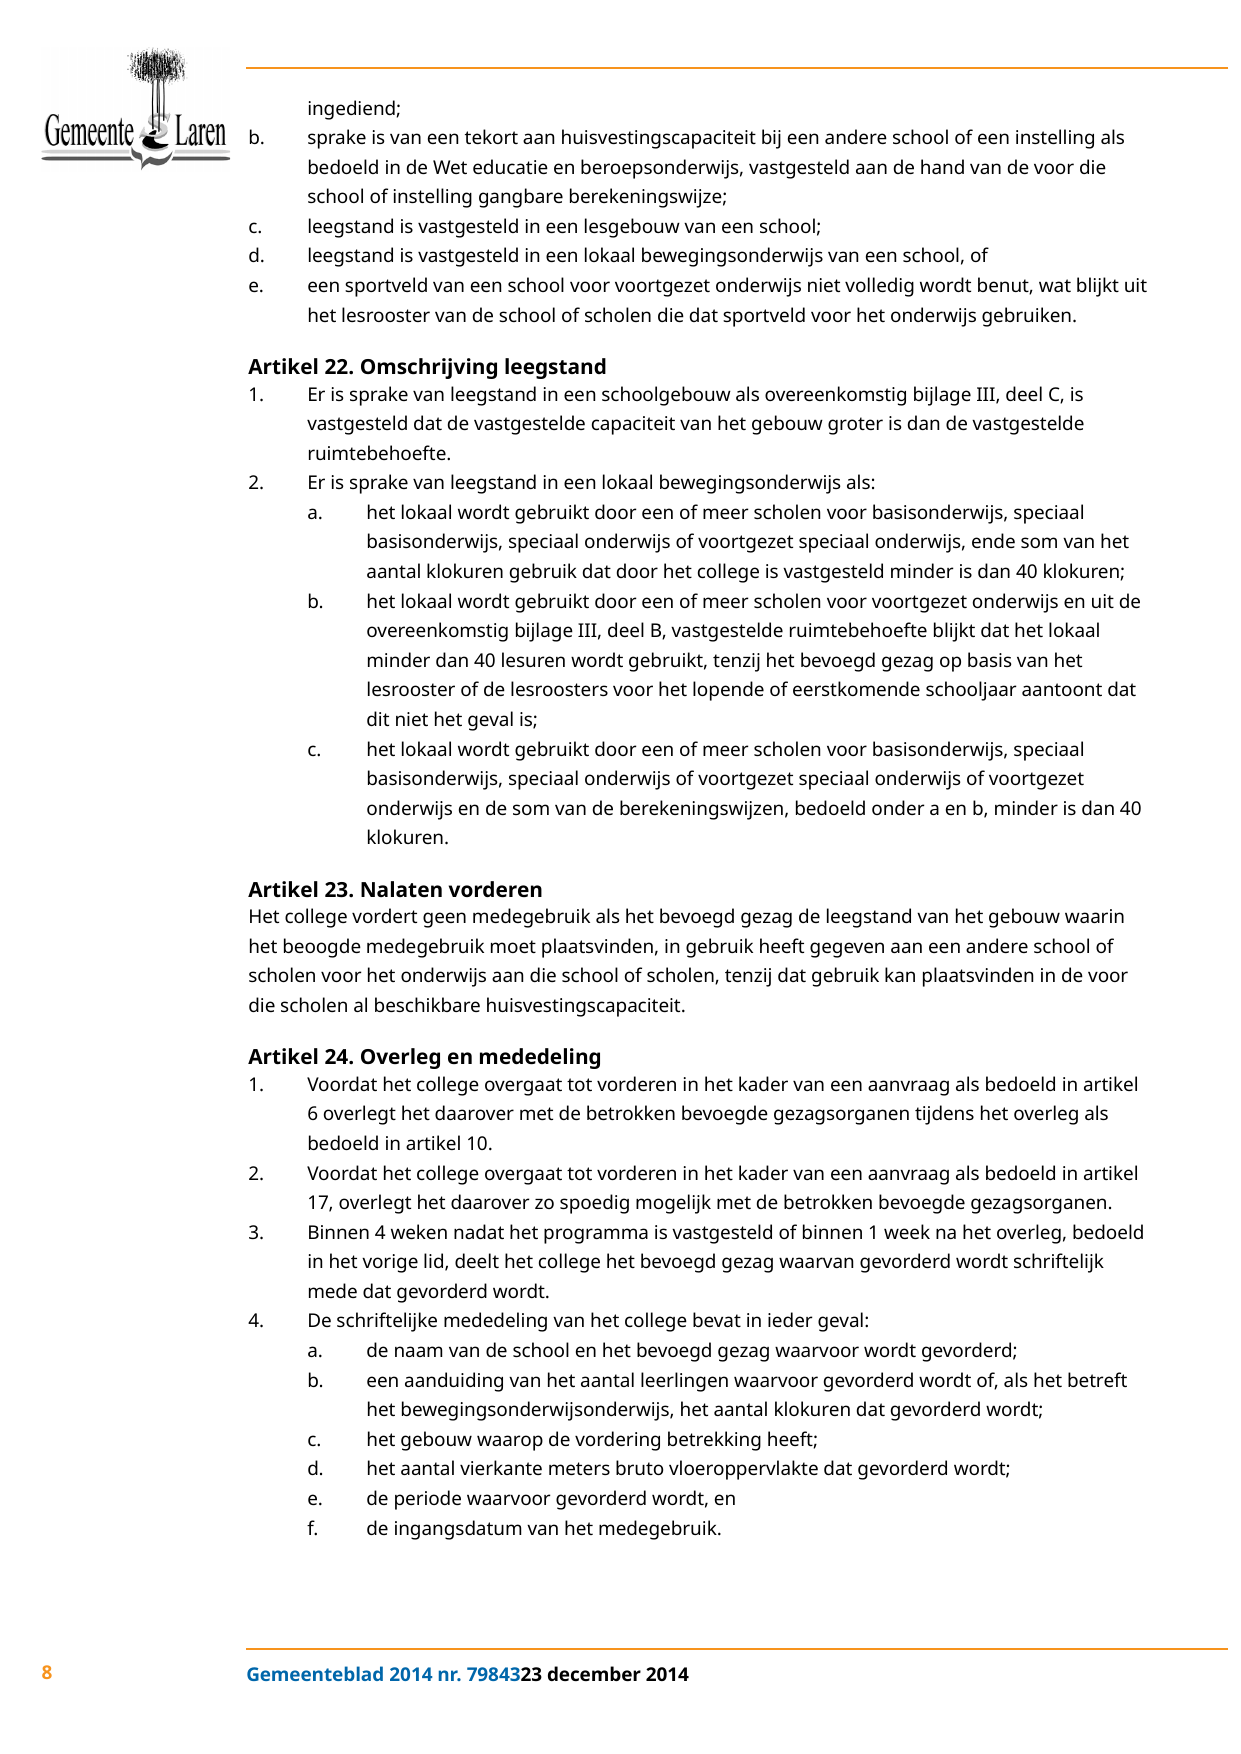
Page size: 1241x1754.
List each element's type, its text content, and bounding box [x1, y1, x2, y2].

list een sportveld van een school voor voortgezet onderwijs niet volledig wordt benut, wat blijkt uit het lesrooster van de school of scholen die dat sportveld voor het onderwijs gebruiken. [248, 272, 1152, 328]
picture [41, 47, 231, 172]
list Er is sprake van leegstand in een lokaal bewegingsonderwijs als: [248, 469, 1152, 495]
list de naam van de school en het bevoegd gezag waarvoor wordt gevorderd; [307, 1337, 1152, 1363]
list leegstand is vastgesteld in een lokaal bewegingsonderwijs van een school, of [248, 243, 1152, 268]
list sprake is van een tekort aan huisvestingscapaciteit bij een andere school of een instelling als bedoeld in de Wet educatie en beroepsonderwijs, vastgesteld aan de hand van de voor die school of instelling gangbare berekeningswijze; [248, 124, 1152, 209]
list het lokaal wordt gebruikt door een of meer scholen voor basisonderwijs, speciaal basisonderwijs, speciaal onderwijs of voortgezet speciaal onderwijs of voortgezet onderwijs en de som van de berekeningswijzen, bedoeld onder a en b, minder is dan 40 klokuren. [307, 736, 1152, 850]
list Binnen 4 weken nadat het programma is vastgesteld of binnen 1 week na het overleg, bedoeld in het vorige lid, deelt het college het bevoegd gezag waarvan gevorderd wordt schriftelijk mede dat gevorderd wordt. [248, 1219, 1152, 1304]
list De schriftelijke mededeling van het college bevat in ieder geval: [248, 1308, 1152, 1333]
list ingediend; [248, 95, 1152, 121]
text Artikel 24. Overleg en mededeling [248, 1042, 1152, 1071]
text Artikel 23. Nalaten vorderen [248, 875, 1152, 903]
text Artikel 22. Omschrijving leegstand [248, 352, 1152, 381]
list Voordat het college overgaat tot vorderen in het kader van een aanvraag als bedoeld in artikel 6 overlegt het daarover met de betrokken bevoegde gezagsorganen tijdens het overleg als bedoeld in artikel 10. [248, 1071, 1152, 1156]
list de ingangsdatum van het medegebruik. [307, 1515, 1152, 1540]
list Er is sprake van leegstand in een schoolgebouw als overeenkomstig bijlage III, deel C, is vastgesteld dat de vastgestelde capaciteit van het gebouw groter is dan de vastgestelde ruimtebehoefte. [248, 381, 1152, 466]
list Voordat het college overgaat tot vorderen in het kader van een aanvraag als bedoeld in artikel 17, overlegt het daarover zo spoedig mogelijk met de betrokken bevoegde gezagsorganen. [248, 1160, 1152, 1215]
list een aanduiding van het aantal leerlingen waarvoor gevorderd wordt of, als het betreft het bewegingsonderwijsonderwijs, het aantal klokuren dat gevorderd wordt; [307, 1367, 1152, 1422]
list het aantal vierkante meters bruto vloeroppervlakte dat gevorderd wordt; [307, 1456, 1152, 1481]
list de periode waarvoor gevorderd wordt, en [307, 1485, 1152, 1511]
list het gebouw waarop de vordering betrekking heeft; [307, 1426, 1152, 1452]
list het lokaal wordt gebruikt door een of meer scholen voor voortgezet onderwijs en uit de overeenkomstig bijlage III, deel B, vastgestelde ruimtebehoefte blijkt dat het lokaal minder dan 40 lesuren wordt gebruikt, tenzij het bevoegd gezag op basis van het lesrooster of de lesroosters voor het lopende of eerstkomende schooljaar aantoont dat dit niet het geval is; [307, 588, 1152, 732]
list het lokaal wordt gebruikt door een of meer scholen voor basisonderwijs, speciaal basisonderwijs, speciaal onderwijs of voortgezet speciaal onderwijs, ende som van het aantal klokuren gebruik dat door het college is vastgesteld minder is dan 40 klokuren; [307, 499, 1152, 584]
text Het college vordert geen medegebruik als het bevoegd gezag de leegstand van het gebouw waarin het beoogde medegebruik moet plaatsvinden, in gebruik heeft gegeven aan een andere school of scholen voor het onderwijs aan die school of scholen, tenzij dat gebruik kan plaatsvinden in de voor die scholen al beschikbare huisvestingscapaciteit. [248, 903, 1152, 1018]
list leegstand is vastgesteld in een lesgebouw van een school; [248, 213, 1152, 239]
